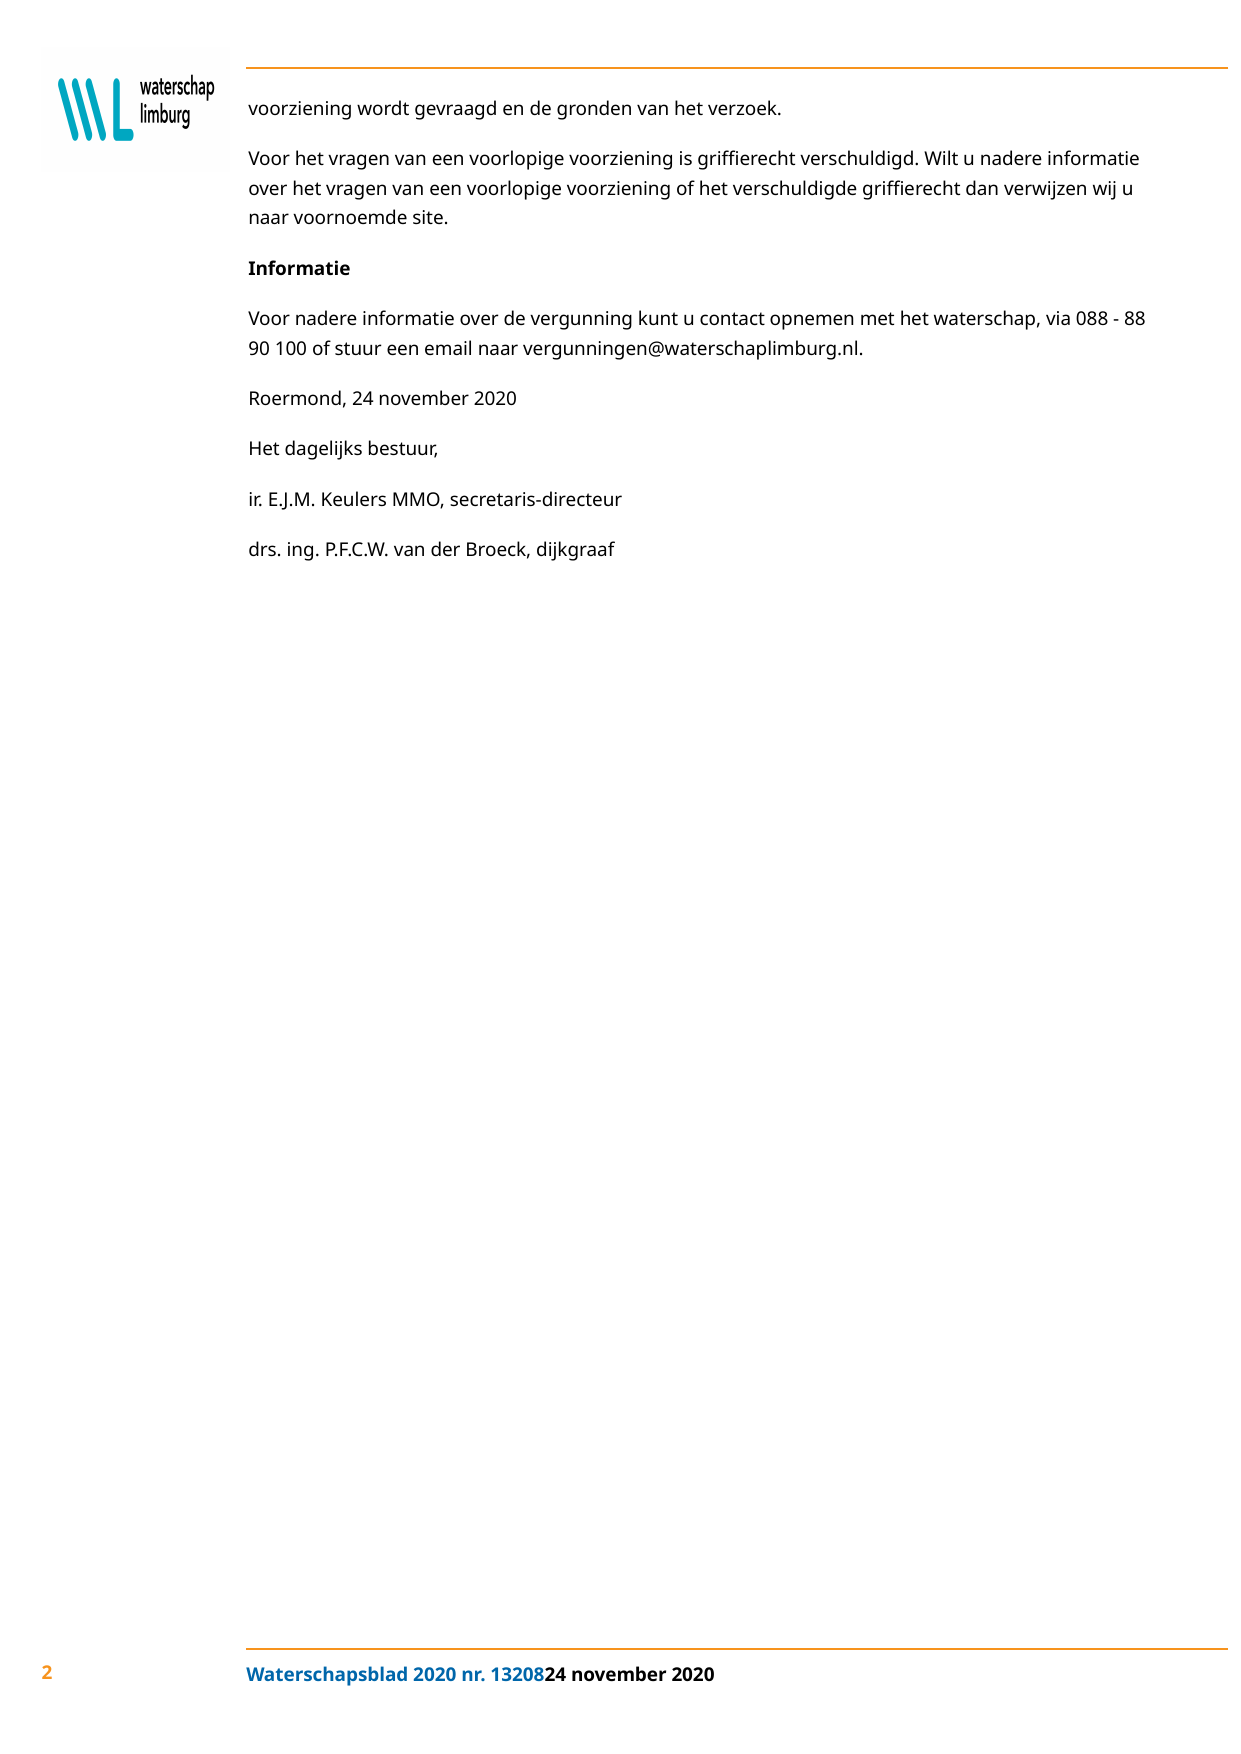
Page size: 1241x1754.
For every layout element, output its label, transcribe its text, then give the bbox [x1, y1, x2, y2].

picture [41, 47, 231, 172]
text voorziening wordt gevraagd en de gronden van het verzoek. [248, 95, 1152, 121]
text Voor nadere informatie over de vergunning kunt u contact opnemen met het waterschap, via 088 - 88 90 100 of stuur een email naar vergunningen@waterschaplimburg.nl. [248, 305, 1152, 361]
text Roermond, 24 november 2020 [248, 385, 1152, 411]
text ir. E.J.M. Keulers MMO, secretaris-directeur [248, 486, 1152, 512]
text Het dagelijks bestuur, [248, 436, 1152, 461]
text drs. ing. P.F.C.W. van der Broeck, dijkgraaf [248, 536, 1152, 562]
text Informatie [248, 255, 1152, 281]
text Voor het vragen van een voorlopige voorziening is griffierecht verschuldigd. Wilt u nadere informatie over het vragen van een voorlopige voorziening of het verschuldigde griffierecht dan verwijzen wij u naar voornoemde site. [248, 145, 1152, 230]
